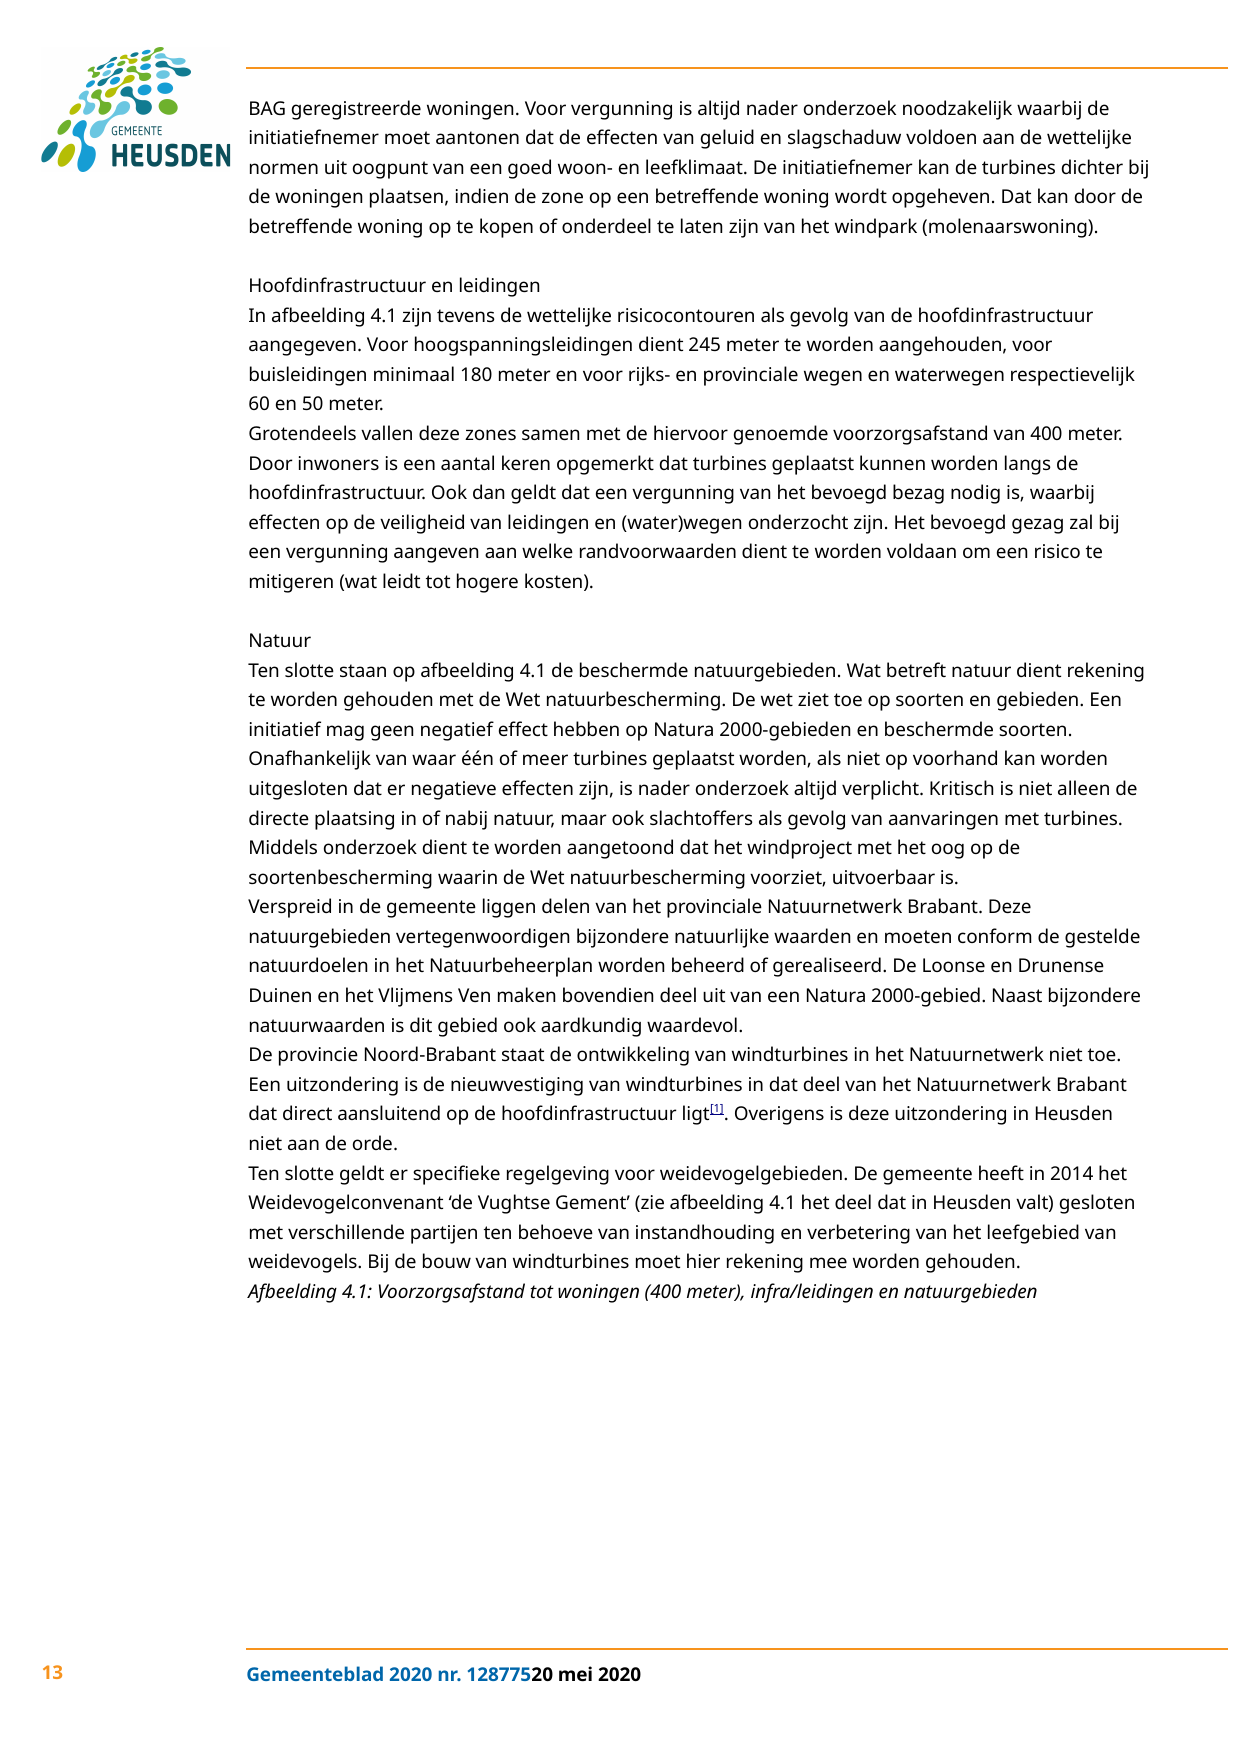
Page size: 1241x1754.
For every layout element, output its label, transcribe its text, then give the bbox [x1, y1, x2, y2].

text Ten slotte geldt er specifieke regelgeving voor weidevogelgebieden. De gemeente heeft in 2014 het Weidevogelconvenant ‘de Vughtse Gement’ (zie afbeelding 4.1 het deel dat in Heusden valt) gesloten met verschillende partijen ten behoeve van instandhouding en verbetering van het leefgebied van weidevogels. Bij de bouw van windturbines moet hier rekening mee worden gehouden. [248, 1160, 1152, 1274]
text BAG geregistreerde woningen. Voor vergunning is altijd nader onderzoek noodzakelijk waarbij de initiatiefnemer moet aantonen dat de effecten van geluid en slagschaduw voldoen aan de wettelijke normen uit oogpunt van een goed woon- en leefklimaat. De initiatiefnemer kan de turbines dichter bij de woningen plaatsen, indien de zone op een betreffende woning wordt opgeheven. Dat kan door de betreffende woning op te kopen of onderdeel te laten zijn van het windpark (molenaarswoning). [248, 95, 1152, 239]
picture [41, 47, 231, 172]
text Verspreid in de gemeente liggen delen van het provinciale Natuurnetwerk Brabant. Deze natuurgebieden vertegenwoordigen bijzondere natuurlijke waarden en moeten conform de gestelde natuurdoelen in het Natuurbeheerplan worden beheerd of gerealiseerd. De Loonse en Drunense Duinen en het Vlijmens Ven maken bovendien deel uit van een Natura 2000-gebied. Naast bijzondere natuurwaarden is dit gebied ook aardkundig waardevol. [248, 893, 1152, 1038]
text Hoofdinfrastructuur en leidingen [248, 272, 1152, 298]
text In afbeelding 4.1 zijn tevens de wettelijke risicocontouren als gevolg van de hoofdinfrastructuur aangegeven. Voor hoogspanningsleidingen dient 245 meter te worden aangehouden, voor buisleidingen minimaal 180 meter en voor rijks- en provinciale wegen en waterwegen respectievelijk 60 en 50 meter. [248, 302, 1152, 416]
text Afbeelding 4.1: Voorzorgsafstand tot woningen (400 meter), infra/leidingen en natuurgebieden [248, 1278, 1152, 1304]
text Natuur [248, 627, 1152, 653]
text De provincie Noord-Brabant staat de ontwikkeling van windturbines in het Natuurnetwerk niet toe. Een uitzondering is de nieuwvestiging van windturbines in dat deel van het Natuurnetwerk Brabant dat direct aansluitend op de hoofdinfrastructuur ligt[1]. Overigens is deze uitzondering in Heusden niet aan de orde. [248, 1041, 1152, 1156]
text Ten slotte staan op afbeelding 4.1 de beschermde natuurgebieden. Wat betreft natuur dient rekening te worden gehouden met de Wet natuurbescherming. De wet ziet toe op soorten en gebieden. Een initiatief mag geen negatief effect hebben op Natura 2000-gebieden en beschermde soorten. Onafhankelijk van waar één of meer turbines geplaatst worden, als niet op voorhand kan worden uitgesloten dat er negatieve effecten zijn, is nader onderzoek altijd verplicht. Kritisch is niet alleen de directe plaatsing in of nabij natuur, maar ook slachtoffers als gevolg van aanvaringen met turbines. Middels onderzoek dient te worden aangetoond dat het windproject met het oog op de soortenbescherming waarin de Wet natuurbescherming voorziet, uitvoerbaar is. [248, 657, 1152, 890]
text Grotendeels vallen deze zones samen met de hiervoor genoemde voorzorgsafstand van 400 meter. Door inwoners is een aantal keren opgemerkt dat turbines geplaatst kunnen worden langs de hoofdinfrastructuur. Ook dan geldt dat een vergunning van het bevoegd bezag nodig is, waarbij effecten op de veiligheid van leidingen en (water)wegen onderzocht zijn. Het bevoegd gezag zal bij een vergunning aangeven aan welke randvoorwaarden dient te worden voldaan om een risico te mitigeren (wat leidt tot hogere kosten). [248, 420, 1152, 594]
